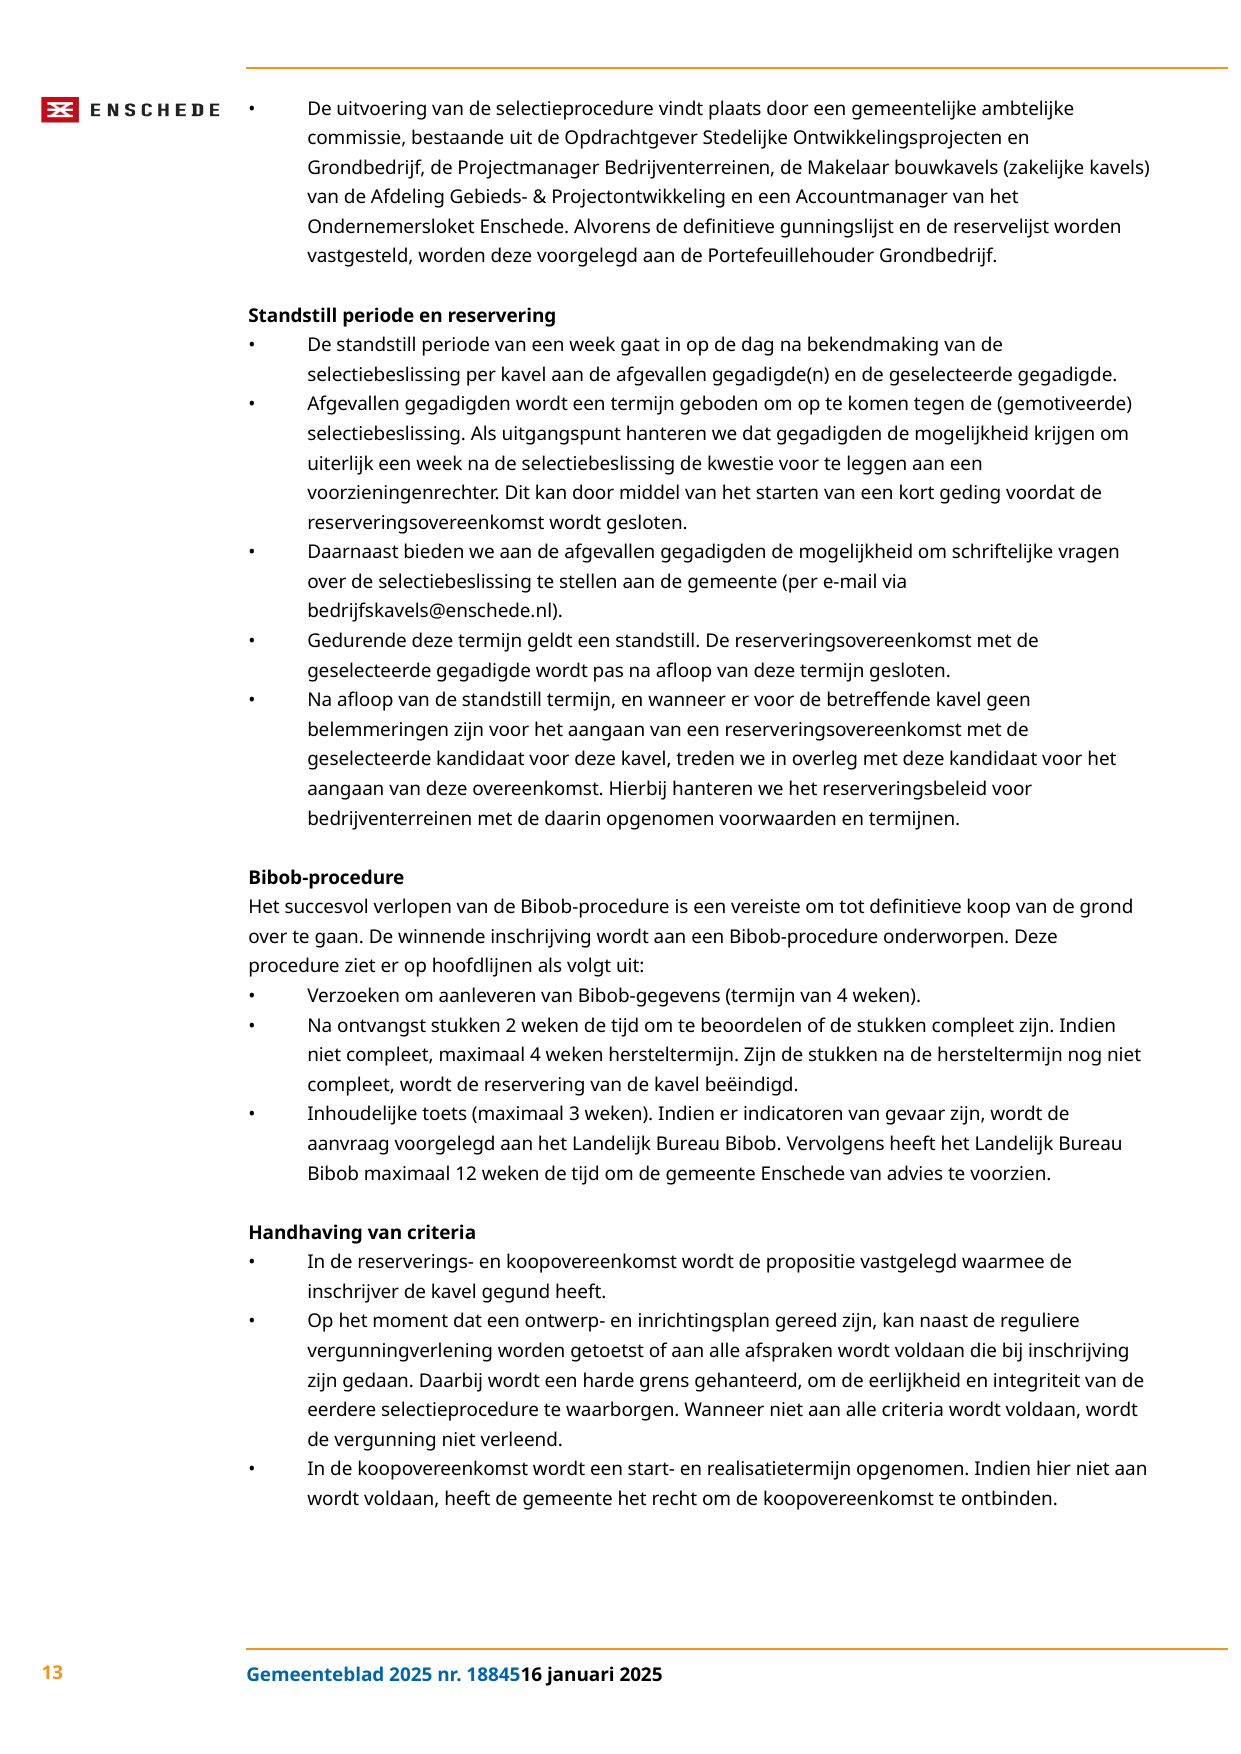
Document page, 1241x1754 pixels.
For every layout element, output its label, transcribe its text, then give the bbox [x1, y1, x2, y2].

picture [41, 47, 231, 172]
list Daarnaast bieden we aan de afgevallen gegadigden de mogelijkheid om schriftelijke vragen over de selectiebeslissing te stellen aan de gemeente (per e-mail via bedrijfskavels@enschede.nl). [248, 538, 1152, 623]
list Na ontvangst stukken 2 weken de tijd om te beoordelen of de stukken compleet zijn. Indien niet compleet, maximaal 4 weken hersteltermijn. Zijn de stukken na de hersteltermijn nog niet compleet, wordt de reservering van de kavel beëindigd. [248, 1012, 1152, 1097]
list In de reserverings- en koopovereenkomst wordt de propositie vastgelegd waarmee de inschrijver de kavel gegund heeft. [248, 1248, 1152, 1304]
text Handhaving van criteria [248, 1219, 1152, 1245]
text Het succesvol verlopen van de Bibob-procedure is een vereiste om tot definitieve koop van de grond over te gaan. De winnende inschrijving wordt aan een Bibob-procedure onderworpen. Deze procedure ziet er op hoofdlijnen als volgt uit: [248, 893, 1152, 978]
text Standstill periode en reservering [248, 302, 1152, 328]
list In de koopovereenkomst wordt een start- en realisatietermijn opgenomen. Indien hier niet aan wordt voldaan, heeft de gemeente het recht om de koopovereenkomst te ontbinden. [248, 1456, 1152, 1511]
list Afgevallen gegadigden wordt een termijn geboden om op te komen tegen de (gemotiveerde) selectiebeslissing. Als uitgangspunt hanteren we dat gegadigden de mogelijkheid krijgen om uiterlijk een week na de selectiebeslissing de kwestie voor te leggen aan een voorzieningenrechter. Dit kan door middel van het starten van een kort geding voordat de reserveringsovereenkomst wordt gesloten. [248, 391, 1152, 535]
list Gedurende deze termijn geldt een standstill. De reserveringsovereenkomst met de geselecteerde gegadigde wordt pas na afloop van deze termijn gesloten. [248, 627, 1152, 683]
list De standstill periode van een week gaat in op de dag na bekendmaking van de selectiebeslissing per kavel aan de afgevallen gegadigde(n) en de geselecteerde gegadigde. [248, 331, 1152, 387]
list Verzoeken om aanleveren van Bibob-gegevens (termijn van 4 weken). [248, 982, 1152, 1008]
list Op het moment dat een ontwerp- en inrichtingsplan gereed zijn, kan naast de reguliere vergunningverlening worden getoetst of aan alle afspraken wordt voldaan die bij inschrijving zijn gedaan. Daarbij wordt een harde grens gehanteerd, om de eerlijkheid en integriteit van de eerdere selectieprocedure te waarborgen. Wanneer niet aan alle criteria wordt voldaan, wordt de vergunning niet verleend. [248, 1308, 1152, 1452]
list Na afloop van de standstill termijn, en wanneer er voor de betreffende kavel geen belemmeringen zijn voor het aangaan van een reserveringsovereenkomst met de geselecteerde kandidaat voor deze kavel, treden we in overleg met deze kandidaat voor het aangaan van deze overeenkomst. Hierbij hanteren we het reserveringsbeleid voor bedrijventerreinen met de daarin opgenomen voorwaarden en termijnen. [248, 686, 1152, 831]
list Inhoudelijke toets (maximaal 3 weken). Indien er indicatoren van gevaar zijn, wordt de aanvraag voorgelegd aan het Landelijk Bureau Bibob. Vervolgens heeft het Landelijk Bureau Bibob maximaal 12 weken de tijd om de gemeente Enschede van advies te voorzien. [248, 1101, 1152, 1186]
text Bibob-procedure [248, 864, 1152, 890]
list De uitvoering van de selectieprocedure vindt plaats door een gemeentelijke ambtelijke commissie, bestaande uit de Opdrachtgever Stedelijke Ontwikkelingsprojecten en Grondbedrijf, de Projectmanager Bedrijventerreinen, de Makelaar bouwkavels (zakelijke kavels) van de Afdeling Gebieds- & Projectontwikkeling en een Accountmanager van het Ondernemersloket Enschede. Alvorens de definitieve gunningslijst en de reservelijst worden vastgesteld, worden deze voorgelegd aan de Portefeuillehouder Grondbedrijf. [248, 95, 1152, 268]
